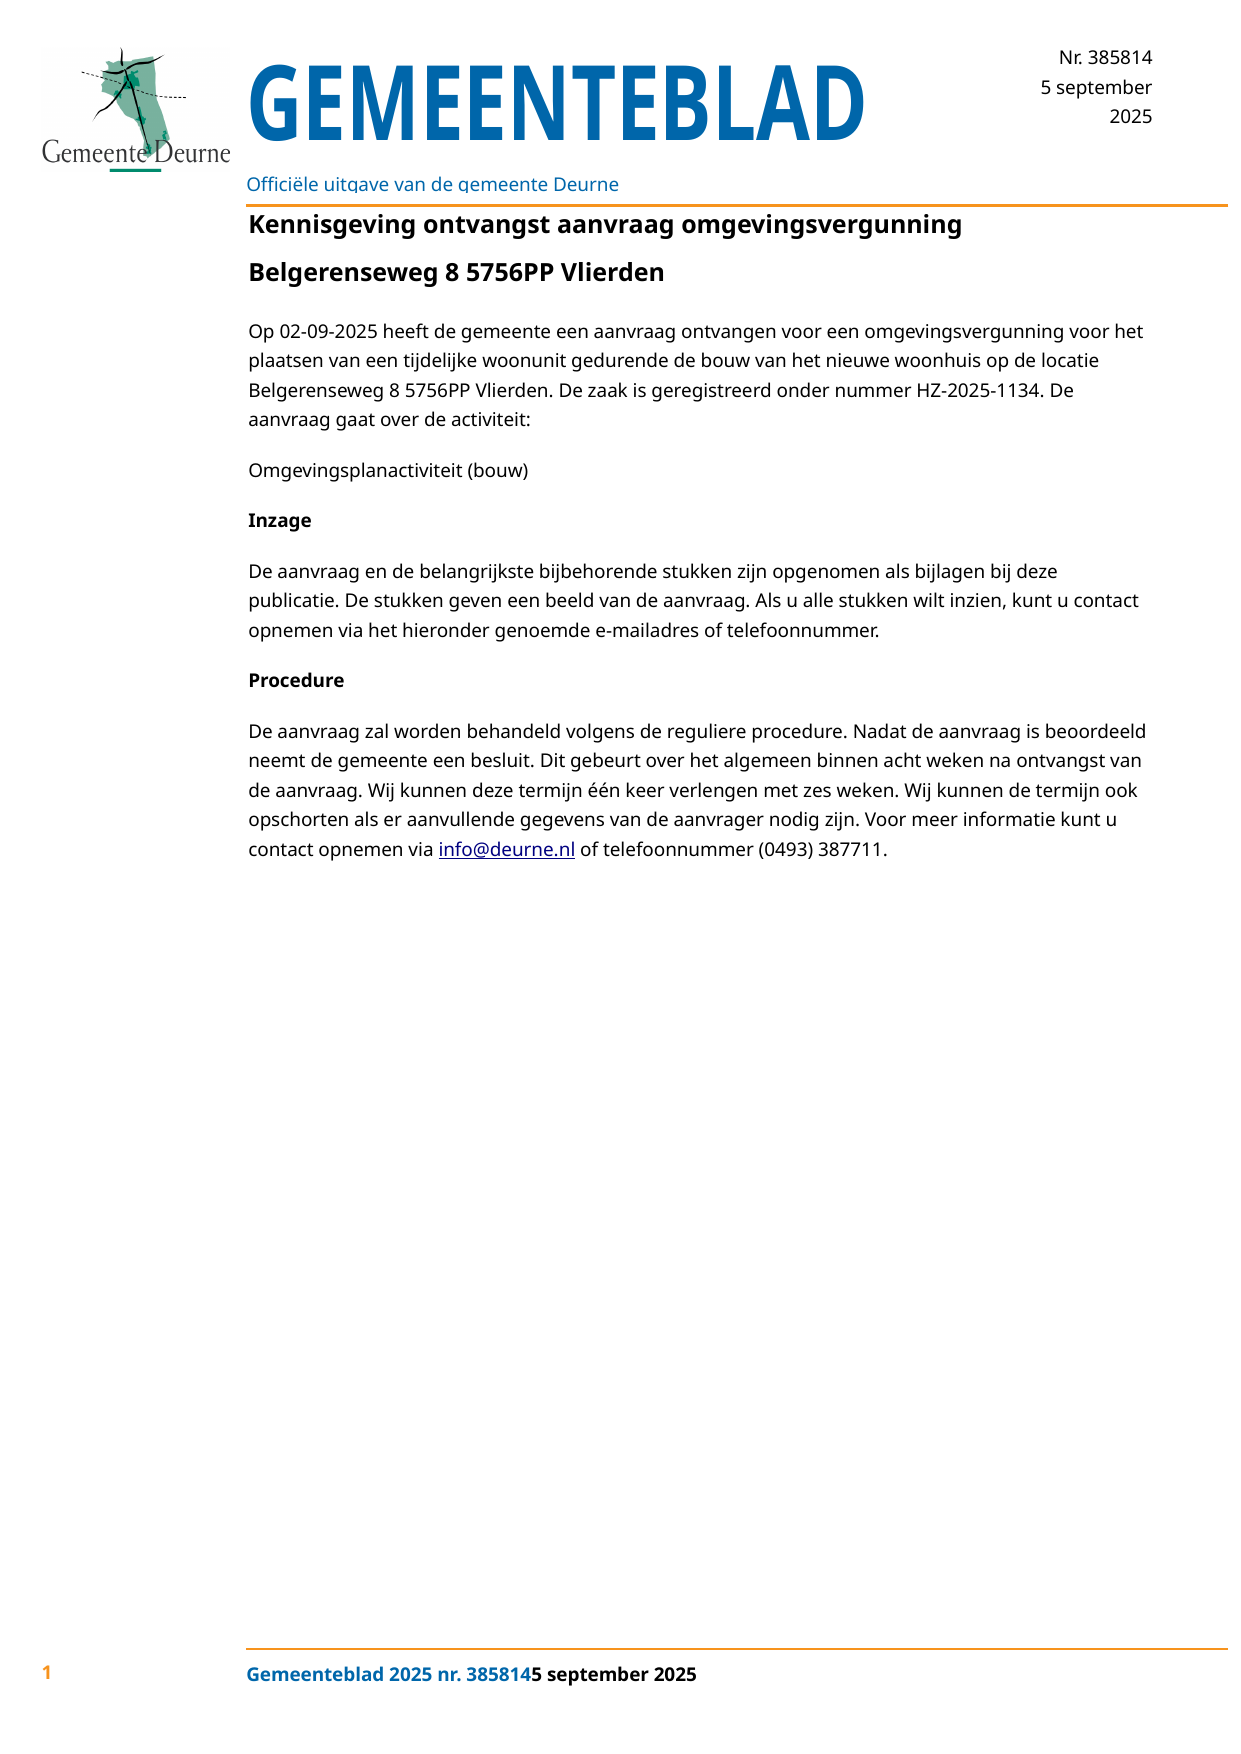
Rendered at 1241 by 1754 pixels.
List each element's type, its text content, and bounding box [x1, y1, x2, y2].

text Op 02-09-2025 heeft de gemeente een aanvraag ontvangen voor een omgevingsvergunning voor het plaatsen van een tijdelijke woonunit gedurende de bouw van het nieuwe woonhuis op de locatie Belgerenseweg 8 5756PP Vlierden. De zaak is geregistreerd onder nummer HZ-2025-1134. De aanvraag gaat over de activiteit: [248, 318, 1152, 432]
text De aanvraag zal worden behandeld volgens de reguliere procedure. Nadat de aanvraag is beoordeeld neemt de gemeente een besluit. Dit gebeurt over het algemeen binnen acht weken na ontvangst van de aanvraag. Wij kunnen deze termijn één keer verlengen met zes weken. Wij kunnen de termijn ook opschorten als er aanvullende gegevens van de aanvrager nodig zijn. Voor meer informatie kunt u contact opnemen via info@deurne.nl of telefoonnummer (0493) 387711. [248, 718, 1152, 862]
text Procedure [248, 667, 1152, 693]
picture [41, 47, 231, 172]
text Omgevingsplanactiviteit (bouw) [248, 457, 1152, 483]
text De aanvraag en de belangrijkste bijbehorende stukken zijn opgenomen als bijlagen bij deze publicatie. De stukken geven een beeld van de aanvraag. Als u alle stukken wilt inzien, kunt u contact opnemen via het hieronder genoemde e-mailadres of telefoonnummer. [248, 558, 1152, 643]
text Kennisgeving ontvangst aanvraag omgevingsvergunning Belgerenseweg 8 5756PP Vlierden [248, 207, 1152, 288]
text Inzage [248, 507, 1152, 533]
